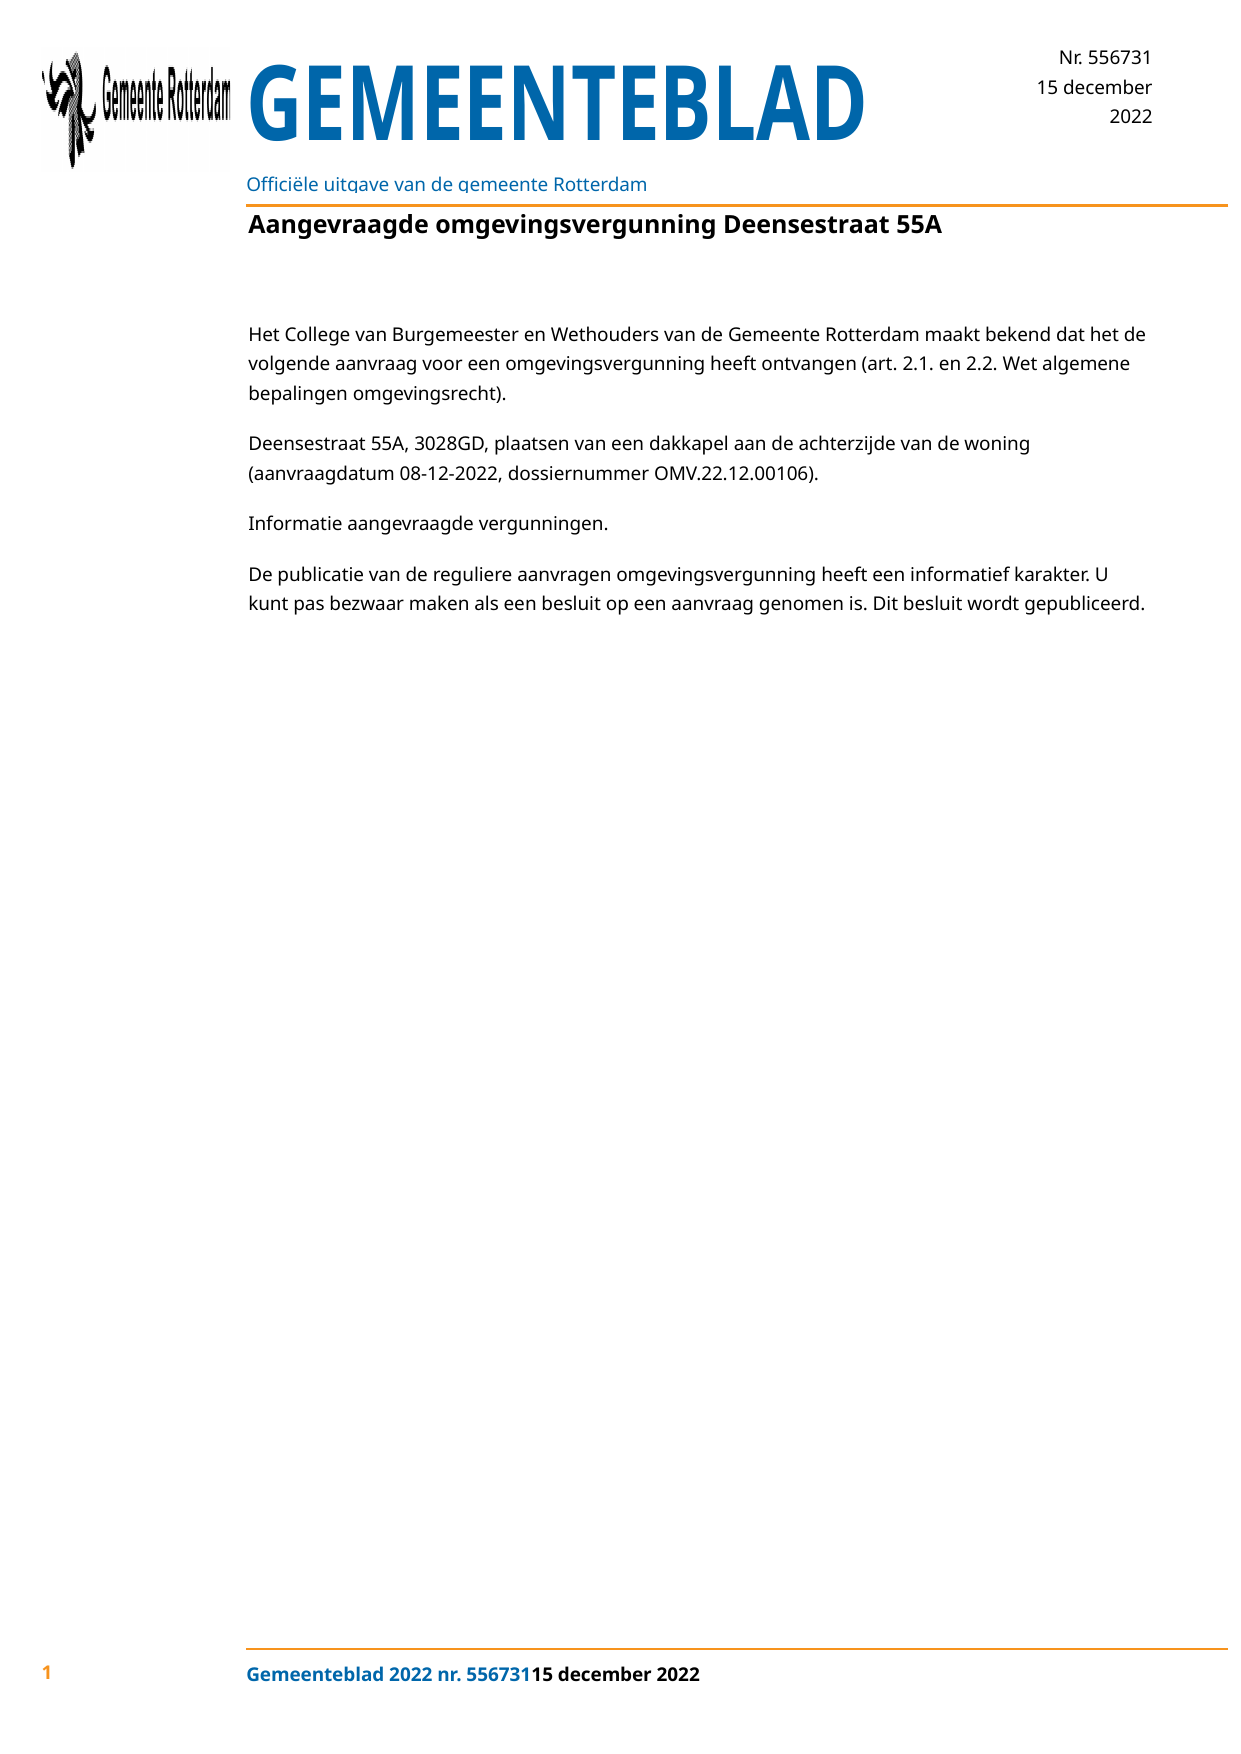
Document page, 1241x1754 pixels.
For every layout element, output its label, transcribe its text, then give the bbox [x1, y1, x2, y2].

text Aangevraagde omgevingsvergunning Deensestraat 55A [248, 207, 1152, 241]
picture [41, 47, 231, 172]
text De publicatie van de reguliere aanvragen omgevingsvergunning heeft een informatief karakter. U kunt pas bezwaar maken als een besluit op een aanvraag genomen is. Dit besluit wordt gepubliceerd. [248, 561, 1152, 616]
text Informatie aangevraagde vergunningen. [248, 510, 1152, 536]
text Het College van Burgemeester en Wethouders van de Gemeente Rotterdam maakt bekend dat het de volgende aanvraag voor een omgevingsvergunning heeft ontvangen (art. 2.1. en 2.2. Wet algemene bepalingen omgevingsrecht). [248, 321, 1152, 406]
text Deensestraat 55A, 3028GD, plaatsen van een dakkapel aan de achterzijde van de woning (aanvraagdatum 08-12-2022, dossiernummer OMV.22.12.00106). [248, 430, 1152, 486]
